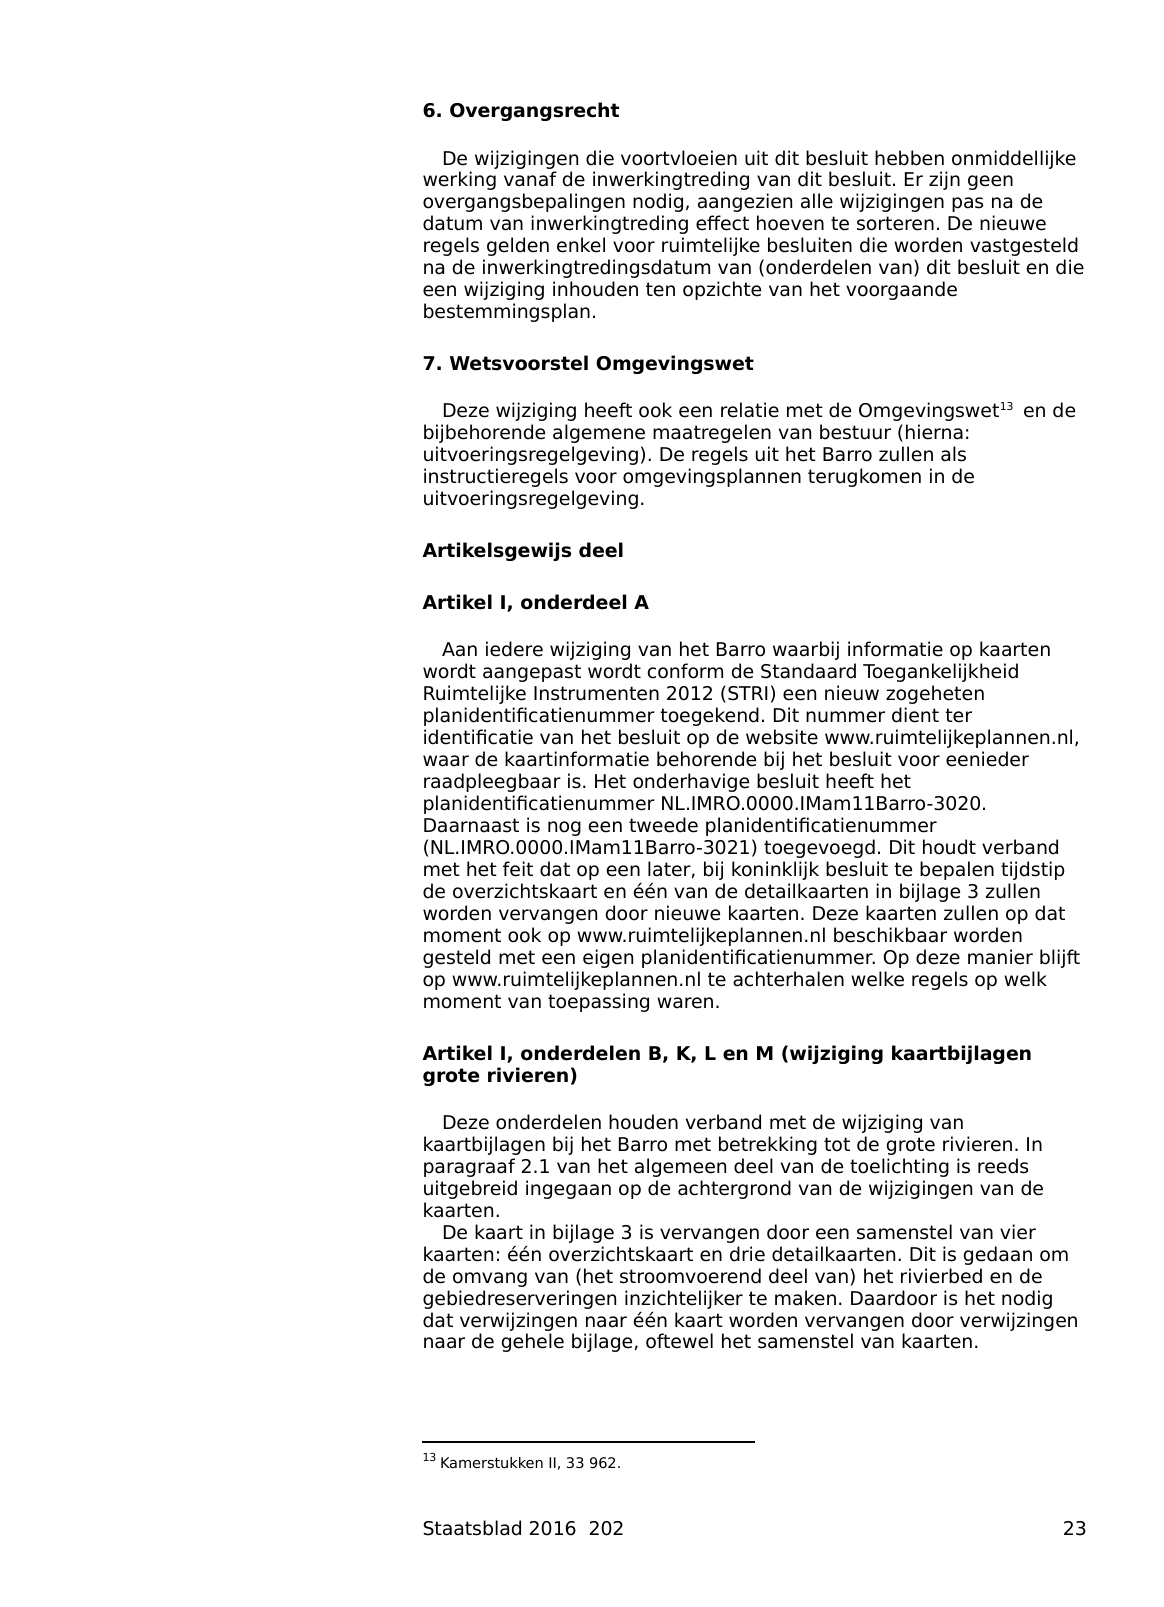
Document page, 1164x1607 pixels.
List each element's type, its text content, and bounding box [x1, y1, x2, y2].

text Aan iedere wijziging van het Barro waarbij informatie op kaarten wordt aangepast wordt conform de Standaard Toegankelijkheid Ruimtelijke Instrumenten 2012 (STRI) een nieuw zogeheten planidentificatienummer toegekend. Dit nummer dient ter identificatie van het besluit op de website www.ruimtelijkeplannen.nl, waar de kaartinformatie behorende bij het besluit voor eenieder raadpleegbaar is. Het onderhavige besluit heeft het planidentificatienummer NL.IMRO.0000.IMam11Barro-3020. Daarnaast is nog een tweede planidentificatienummer (NL.IMRO.0000.IMam11Barro-3021) toegevoegd. Dit houdt verband met het feit dat op een later, bij koninklijk besluit te bepalen tijdstip de overzichtskaart en één van de detailkaarten in bijlage 3 zullen worden vervangen door nieuwe kaarten. Deze kaarten zullen op dat moment ook op www.ruimtelijkeplannen.nl beschikbaar worden gesteld met een eigen planidentificatienummer. Op deze manier blijft op www.ruimtelijkeplannen.nl te achterhalen welke regels op welk moment van toepassing waren. [422, 639, 1087, 1013]
subtitle Artikelsgewijs deel [422, 540, 1087, 562]
text De kaart in bijlage 3 is vervangen door een samenstel van vier kaarten: één overzichtskaart en drie detailkaarten. Dit is gedaan om de omvang van (het stroomvoerend deel van) het rivierbed en de gebiedreserveringen inzichtelijker te maken. Daardoor is het nodig dat verwijzingen naar één kaart worden vervangen door verwijzingen naar de gehele bijlage, oftewel het samenstel van kaarten. [422, 1222, 1087, 1353]
subtitle Artikel I, onderdeel A [422, 592, 1087, 614]
subtitle 6. Overgangsrecht [422, 100, 1087, 122]
text Kamerstukken II, 33 962. [422, 1451, 1087, 1473]
subtitle 7. Wetsvoorstel Omgevingswet [422, 353, 1087, 375]
text Deze wijziging heeft ook een relatie met de Omgevingswet en de bijbehorende algemene maatregelen van bestuur (hierna: uitvoeringsregelgeving). De regels uit het Barro zullen als instructieregels voor omgevingsplannen terugkomen in de uitvoeringsregelgeving. [422, 400, 1087, 510]
text De wijzigingen die voortvloeien uit dit besluit hebben onmiddellijke werking vanaf de inwerkingtreding van dit besluit. Er zijn geen overgangsbepalingen nodig, aangezien alle wijzigingen pas na de datum van inwerkingtreding effect hoeven te sorteren. De nieuwe regels gelden enkel voor ruimtelijke besluiten die worden vastgesteld na de inwerkingtredingsdatum van (onderdelen van) dit besluit en die een wijziging inhouden ten opzichte van het voorgaande bestemmingsplan. [422, 147, 1087, 323]
subtitle Artikel I, onderdelen B, K, L en M (wijziging kaartbijlagen grote rivieren) [422, 1043, 1087, 1087]
text Deze onderdelen houden verband met de wijziging van kaartbijlagen bij het Barro met betrekking tot de grote rivieren. In paragraaf 2.1 van het algemeen deel van de toelichting is reeds uitgebreid ingegaan op de achtergrond van de wijzigingen van de kaarten. [422, 1112, 1087, 1222]
